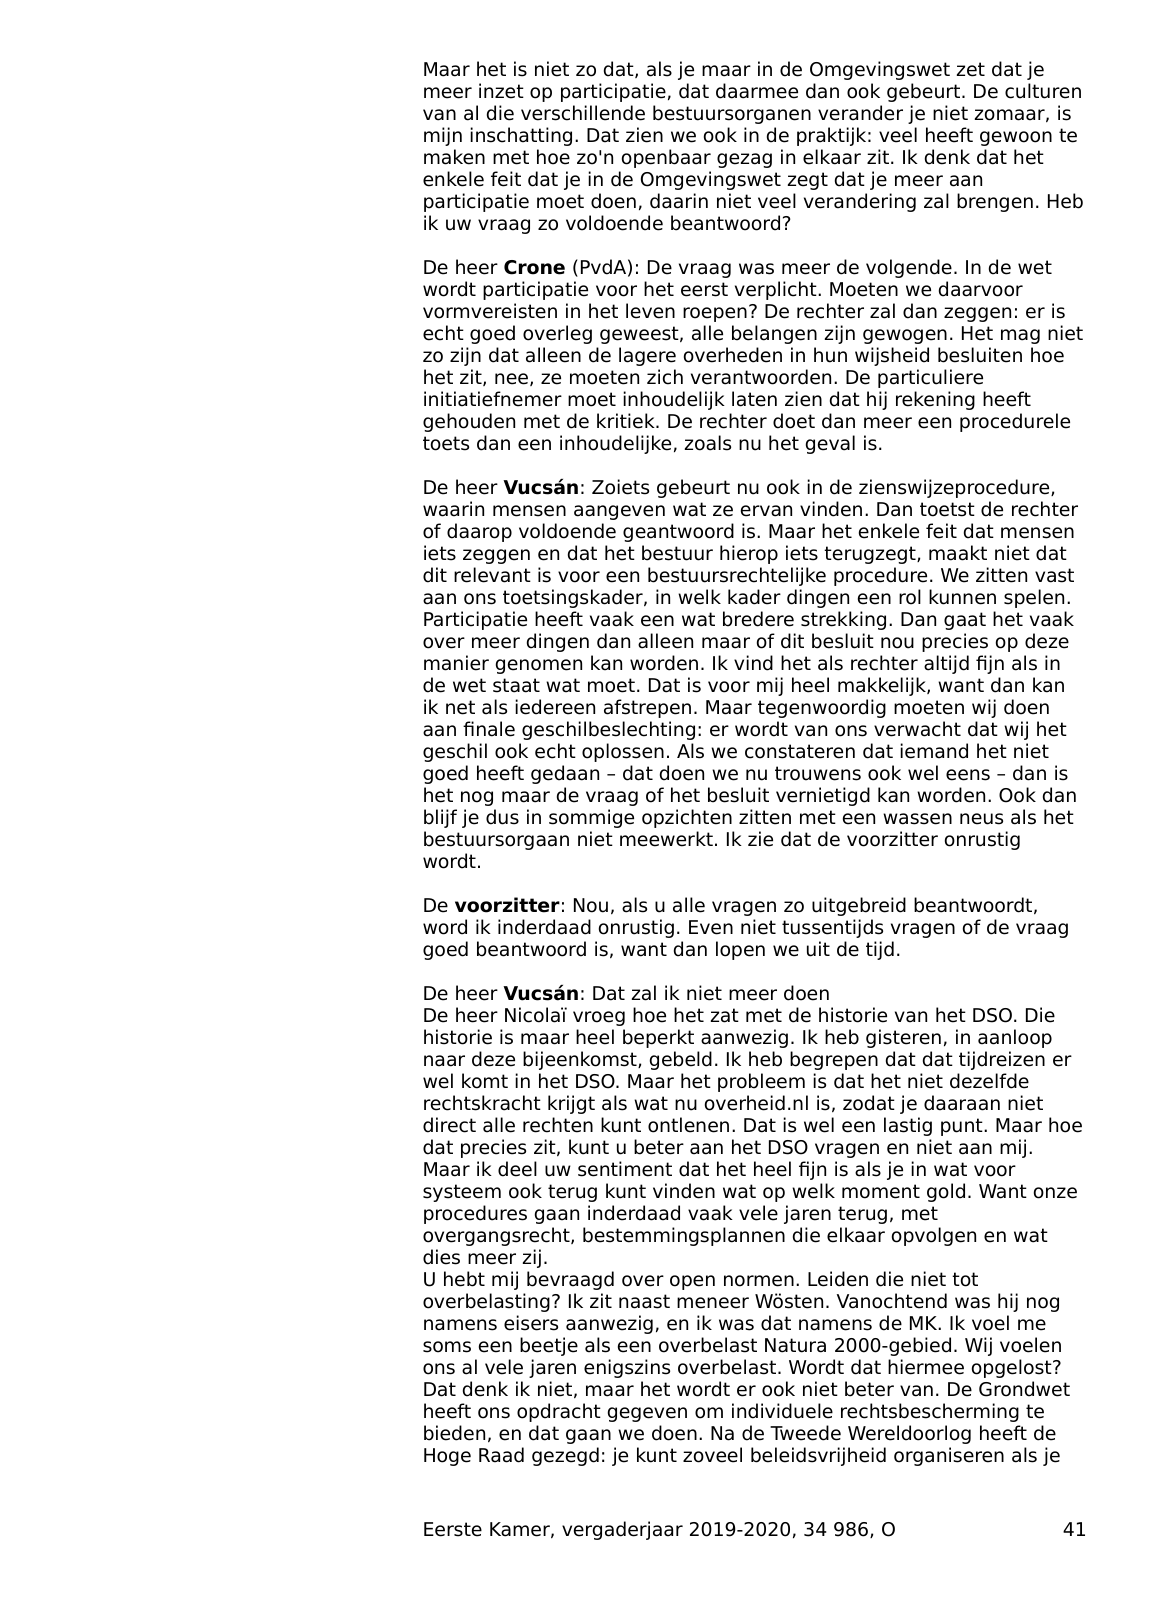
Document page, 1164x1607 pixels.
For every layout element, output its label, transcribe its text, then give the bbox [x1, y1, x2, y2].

text De voorzitter: Nou, als u alle vragen zo uitgebreid beantwoordt, word ik inderdaad onrustig. Even niet tussentijds vragen of de vraag goed beantwoord is, want dan lopen we uit de tijd. [422, 895, 1087, 961]
text De heer Crone (PvdA): De vraag was meer de volgende. In de wet wordt participatie voor het eerst verplicht. Moeten we daarvoor vormvereisten in het leven roepen? De rechter zal dan zeggen: er is echt goed overleg geweest, alle belangen zijn gewogen. Het mag niet zo zijn dat alleen de lagere overheden in hun wijsheid besluiten hoe het zit, nee, ze moeten zich verantwoorden. De particuliere initiatiefnemer moet inhoudelijk laten zien dat hij rekening heeft gehouden met de kritiek. De rechter doet dan meer een procedurele toets dan een inhoudelijke, zoals nu het geval is. [422, 257, 1087, 455]
text De heer Nicolaï vroeg hoe het zat met de historie van het DSO. Die historie is maar heel beperkt aanwezig. Ik heb gisteren, in aanloop naar deze bijeenkomst, gebeld. Ik heb begrepen dat dat tijdreizen er wel komt in het DSO. Maar het probleem is dat het niet dezelfde rechtskracht krijgt als wat nu overheid.nl is, zodat je daaraan niet direct alle rechten kunt ontlenen. Dat is wel een lastig punt. Maar hoe dat precies zit, kunt u beter aan het DSO vragen en niet aan mij. Maar ik deel uw sentiment dat het heel fijn is als je in wat voor systeem ook terug kunt vinden wat op welk moment gold. Want onze procedures gaan inderdaad vaak vele jaren terug, met overgangsrecht, bestemmingsplannen die elkaar opvolgen en wat dies meer zij. [422, 1005, 1087, 1269]
text De heer Vucsán: Zoiets gebeurt nu ook in de zienswijzeprocedure, waarin mensen aangeven wat ze ervan vinden. Dan toetst de rechter of daarop voldoende geantwoord is. Maar het enkele feit dat mensen iets zeggen en dat het bestuur hierop iets terugzegt, maakt niet dat dit relevant is voor een bestuursrechtelijke procedure. We zitten vast aan ons toetsingskader, in welk kader dingen een rol kunnen spelen. Participatie heeft vaak een wat bredere strekking. Dan gaat het vaak over meer dingen dan alleen maar of dit besluit nou precies op deze manier genomen kan worden. Ik vind het als rechter altijd fijn als in de wet staat wat moet. Dat is voor mij heel makkelijk, want dan kan ik net als iedereen afstrepen. Maar tegenwoordig moeten wij doen aan finale geschilbeslechting: er wordt van ons verwacht dat wij het geschil ook echt oplossen. Als we constateren dat iemand het niet goed heeft gedaan – dat doen we nu trouwens ook wel eens – dan is het nog maar de vraag of het besluit vernietigd kan worden. Ook dan blijf je dus in sommige opzichten zitten met een wassen neus als het bestuursorgaan niet meewerkt. Ik zie dat de voorzitter onrustig wordt. [422, 477, 1087, 873]
text De heer Vucsán: Dat zal ik niet meer doen [422, 983, 1087, 1005]
text U hebt mij bevraagd over open normen. Leiden die niet tot overbelasting? Ik zit naast meneer Wösten. Vanochtend was hij nog namens eisers aanwezig, en ik was dat namens de MK. Ik voel me soms een beetje als een overbelast Natura 2000-gebied. Wij voelen ons al vele jaren enigszins overbelast. Wordt dat hiermee opgelost? Dat denk ik niet, maar het wordt er ook niet beter van. De Grondwet heeft ons opdracht gegeven om individuele rechtsbescherming te bieden, en dat gaan we doen. Na de Tweede Wereldoorlog heeft de Hoge Raad gezegd: je kunt zoveel beleidsvrijheid organiseren als je [422, 1269, 1087, 1467]
text Maar het is niet zo dat, als je maar in de Omgevingswet zet dat je meer inzet op participatie, dat daarmee dan ook gebeurt. De culturen van al die verschillende bestuursorganen verander je niet zomaar, is mijn inschatting. Dat zien we ook in de praktijk: veel heeft gewoon te maken met hoe zo'n openbaar gezag in elkaar zit. Ik denk dat het enkele feit dat je in de Omgevingswet zegt dat je meer aan participatie moet doen, daarin niet veel verandering zal brengen. Heb ik uw vraag zo voldoende beantwoord? [422, 59, 1087, 235]
